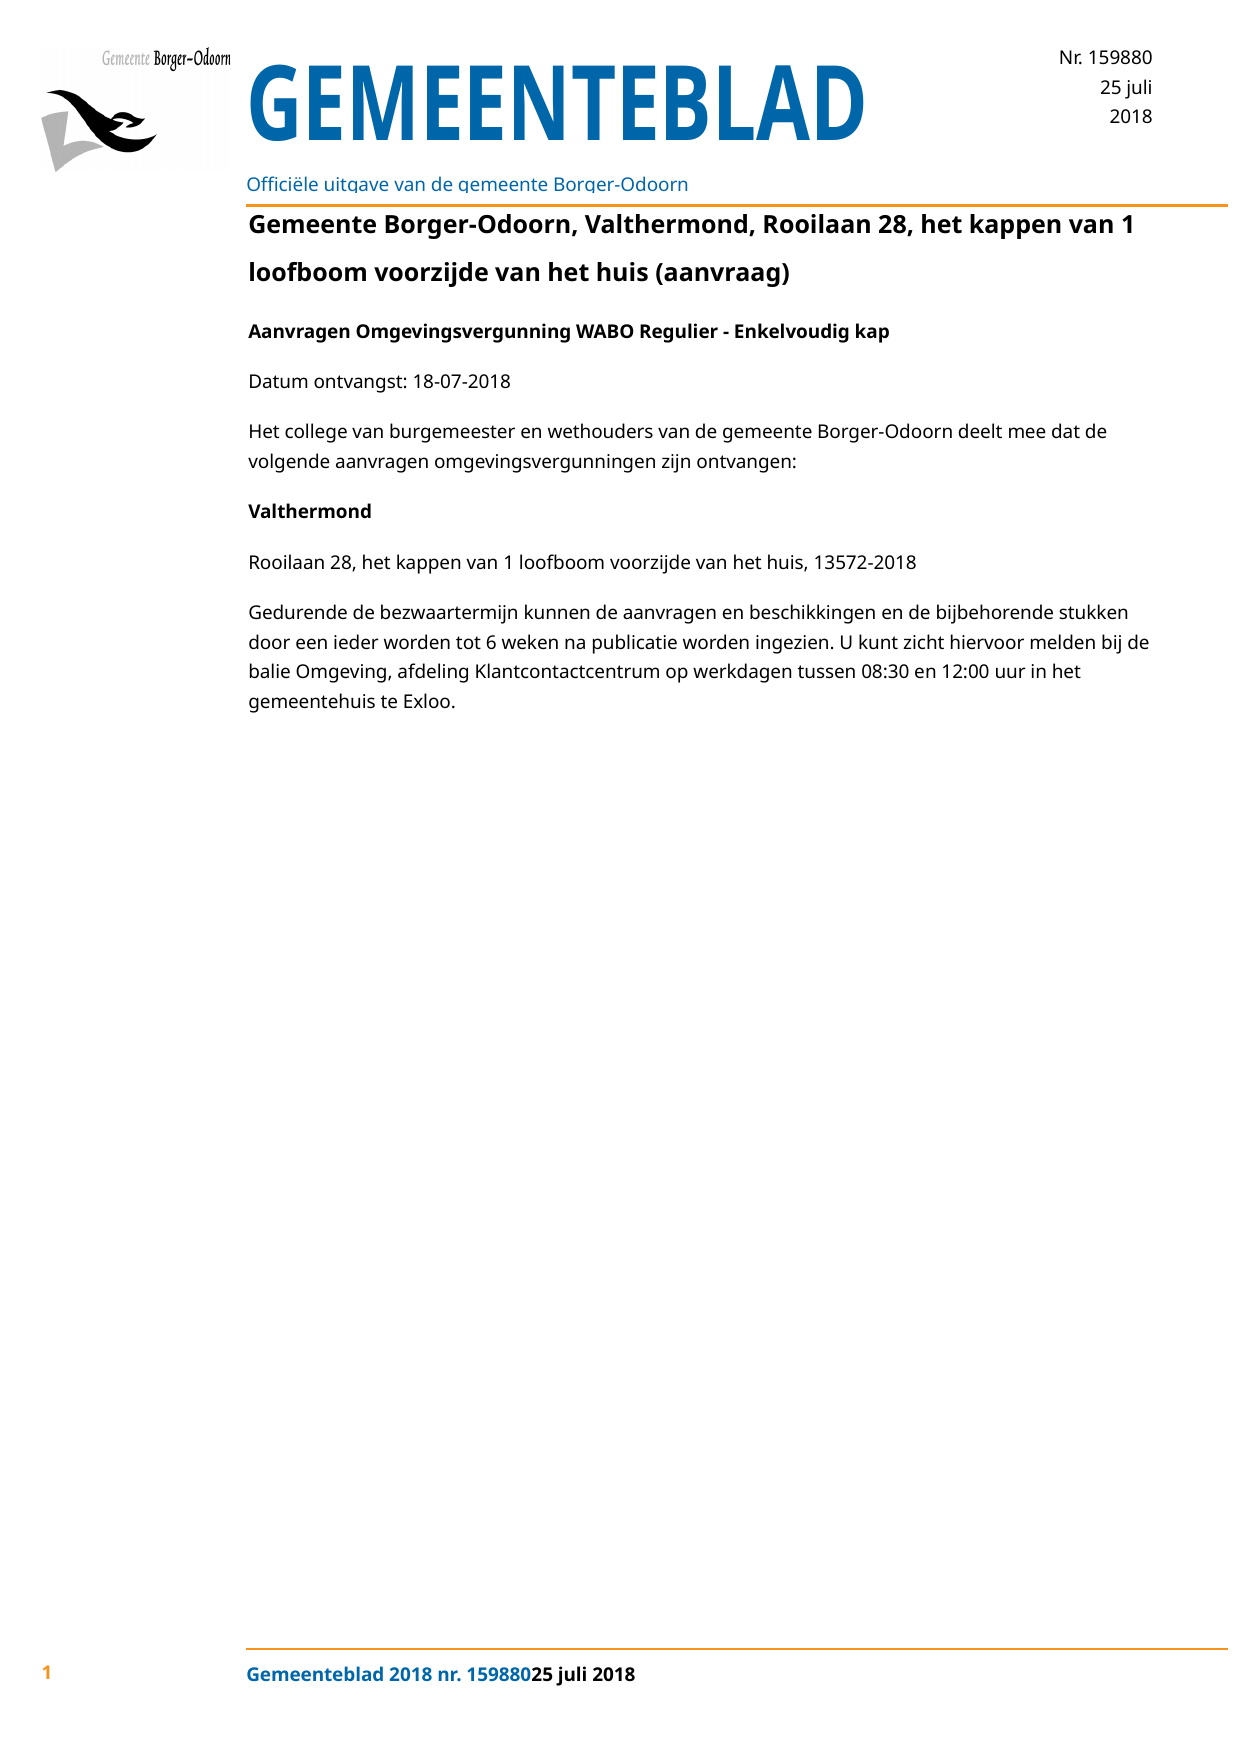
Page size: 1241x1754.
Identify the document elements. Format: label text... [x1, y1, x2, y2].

text Het college van burgemeester en wethouders van de gemeente Borger-Odoorn deelt mee dat de volgende aanvragen omgevingsvergunningen zijn ontvangen: [248, 419, 1152, 474]
text Gedurende de bezwaartermijn kunnen de aanvragen en beschikkingen en de bijbehorende stukken door een ieder worden tot 6 weken na publicatie worden ingezien. U kunt zicht hiervoor melden bij de balie Omgeving, afdeling Klantcontactcentrum op werkdagen tussen 08:30 en 12:00 uur in het gemeentehuis te Exloo. [248, 599, 1152, 714]
text Datum ontvangst: 18-07-2018 [248, 368, 1152, 394]
text Valthermond [248, 499, 1152, 524]
text Rooilaan 28, het kappen van 1 loofboom voorzijde van het huis, 13572-2018 [248, 549, 1152, 575]
text Gemeente Borger-Odoorn, Valthermond, Rooilaan 28, het kappen van 1 loofboom voorzijde van het huis (aanvraag) [248, 207, 1152, 288]
text Aanvragen Omgevingsvergunning WABO Regulier - Enkelvoudig kap [248, 318, 1152, 344]
picture [41, 47, 231, 172]
